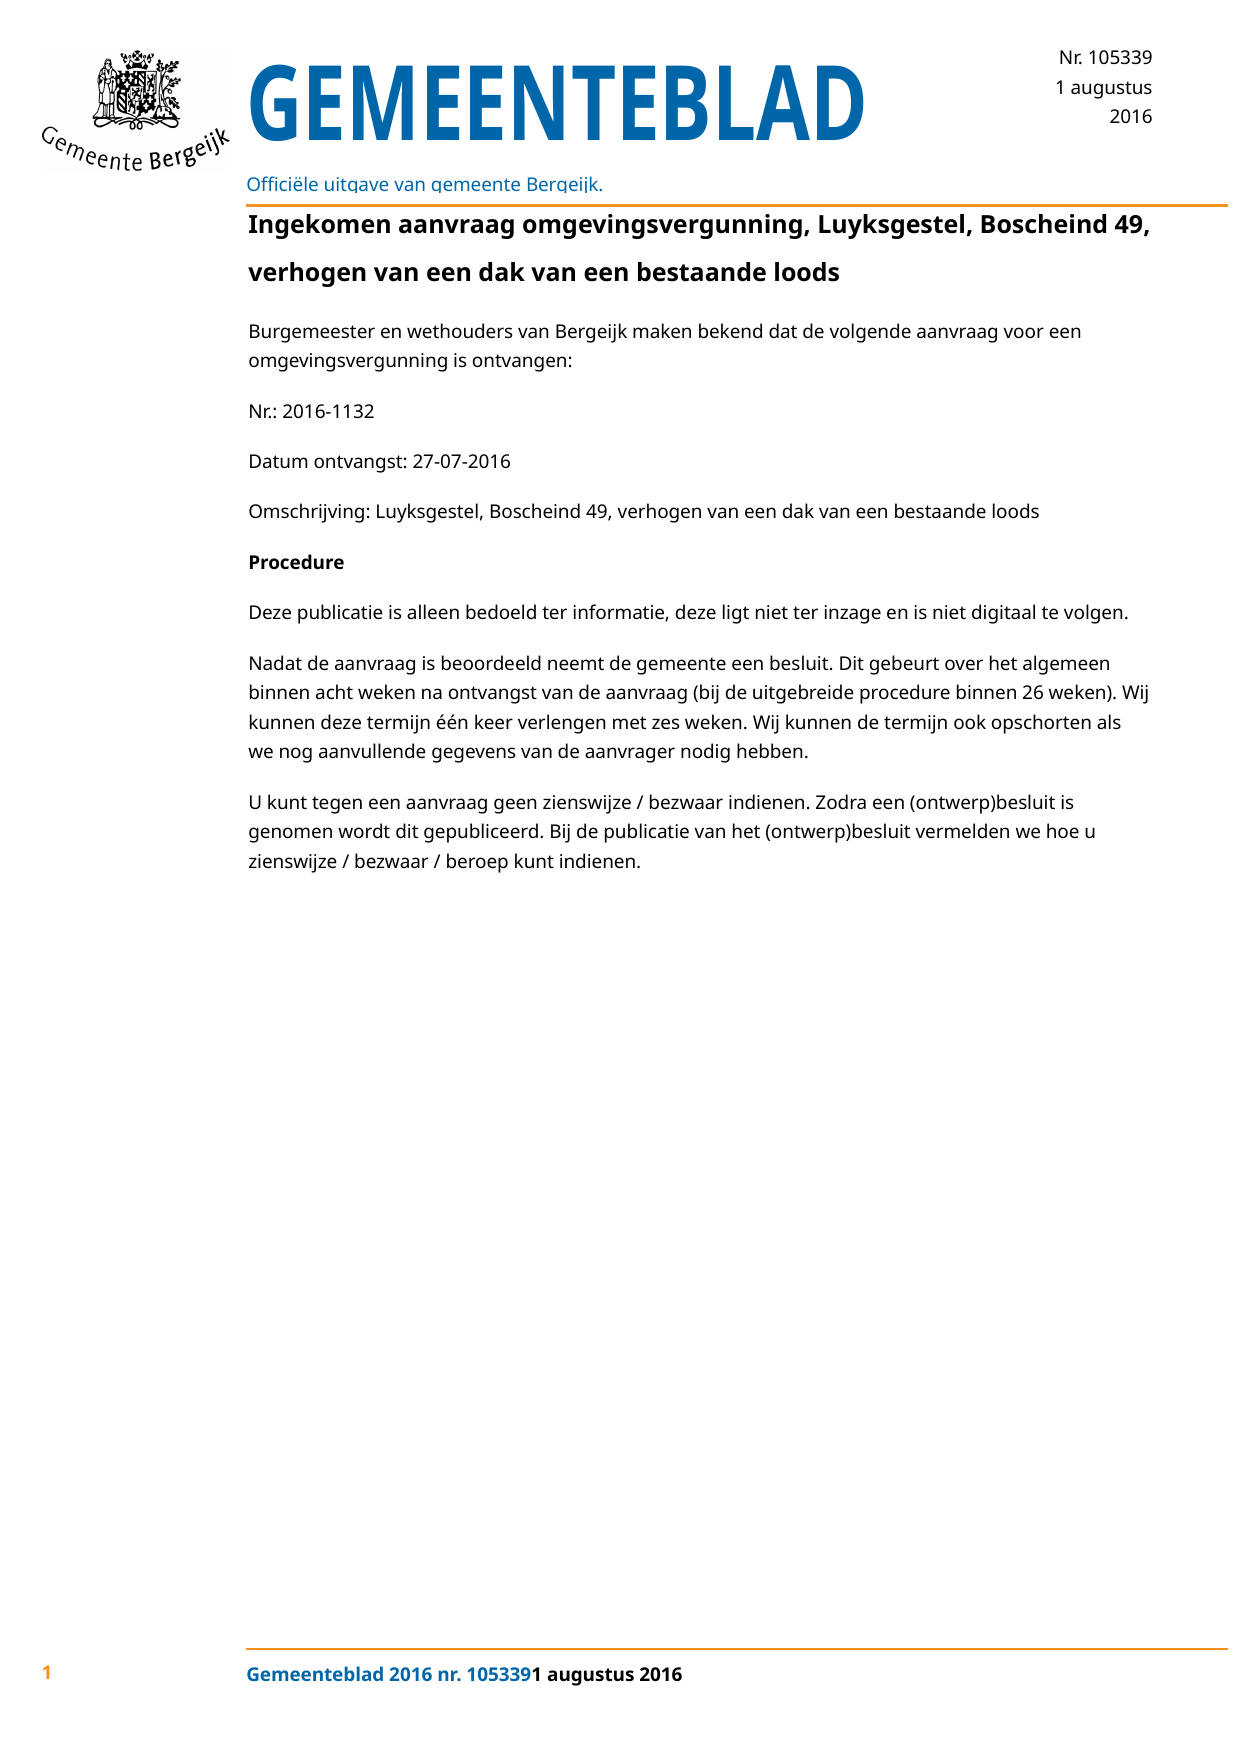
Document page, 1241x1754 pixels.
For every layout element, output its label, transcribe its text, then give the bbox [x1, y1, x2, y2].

text Datum ontvangst: 27-07-2016 [248, 448, 1152, 474]
text U kunt tegen een aanvraag geen zienswijze / bezwaar indienen. Zodra een (ontwerp)besluit is genomen wordt dit gepubliceerd. Bij de publicatie van het (ontwerp)besluit vermelden we hoe u zienswijze / bezwaar / beroep kunt indienen. [248, 789, 1152, 874]
text Nadat de aanvraag is beoordeeld neemt de gemeente een besluit. Dit gebeurt over het algemeen binnen acht weken na ontvangst van de aanvraag (bij de uitgebreide procedure binnen 26 weken). Wij kunnen deze termijn één keer verlengen met zes weken. Wij kunnen de termijn ook opschorten als we nog aanvullende gegevens van de aanvrager nodig hebben. [248, 650, 1152, 764]
text Deze publicatie is alleen bedoeld ter informatie, deze ligt niet ter inzage en is niet digitaal te volgen. [248, 599, 1152, 625]
text Procedure [248, 549, 1152, 575]
text Ingekomen aanvraag omgevingsvergunning, Luyksgestel, Boscheind 49, verhogen van een dak van een bestaande loods [248, 207, 1152, 288]
text Nr.: 2016-1132 [248, 398, 1152, 424]
text Burgemeester en wethouders van Bergeijk maken bekend dat de volgende aanvraag voor een omgevingsvergunning is ontvangen: [248, 318, 1152, 373]
text Omschrijving: Luyksgestel, Boscheind 49, verhogen van een dak van een bestaande loods [248, 499, 1152, 524]
picture [41, 47, 231, 172]
